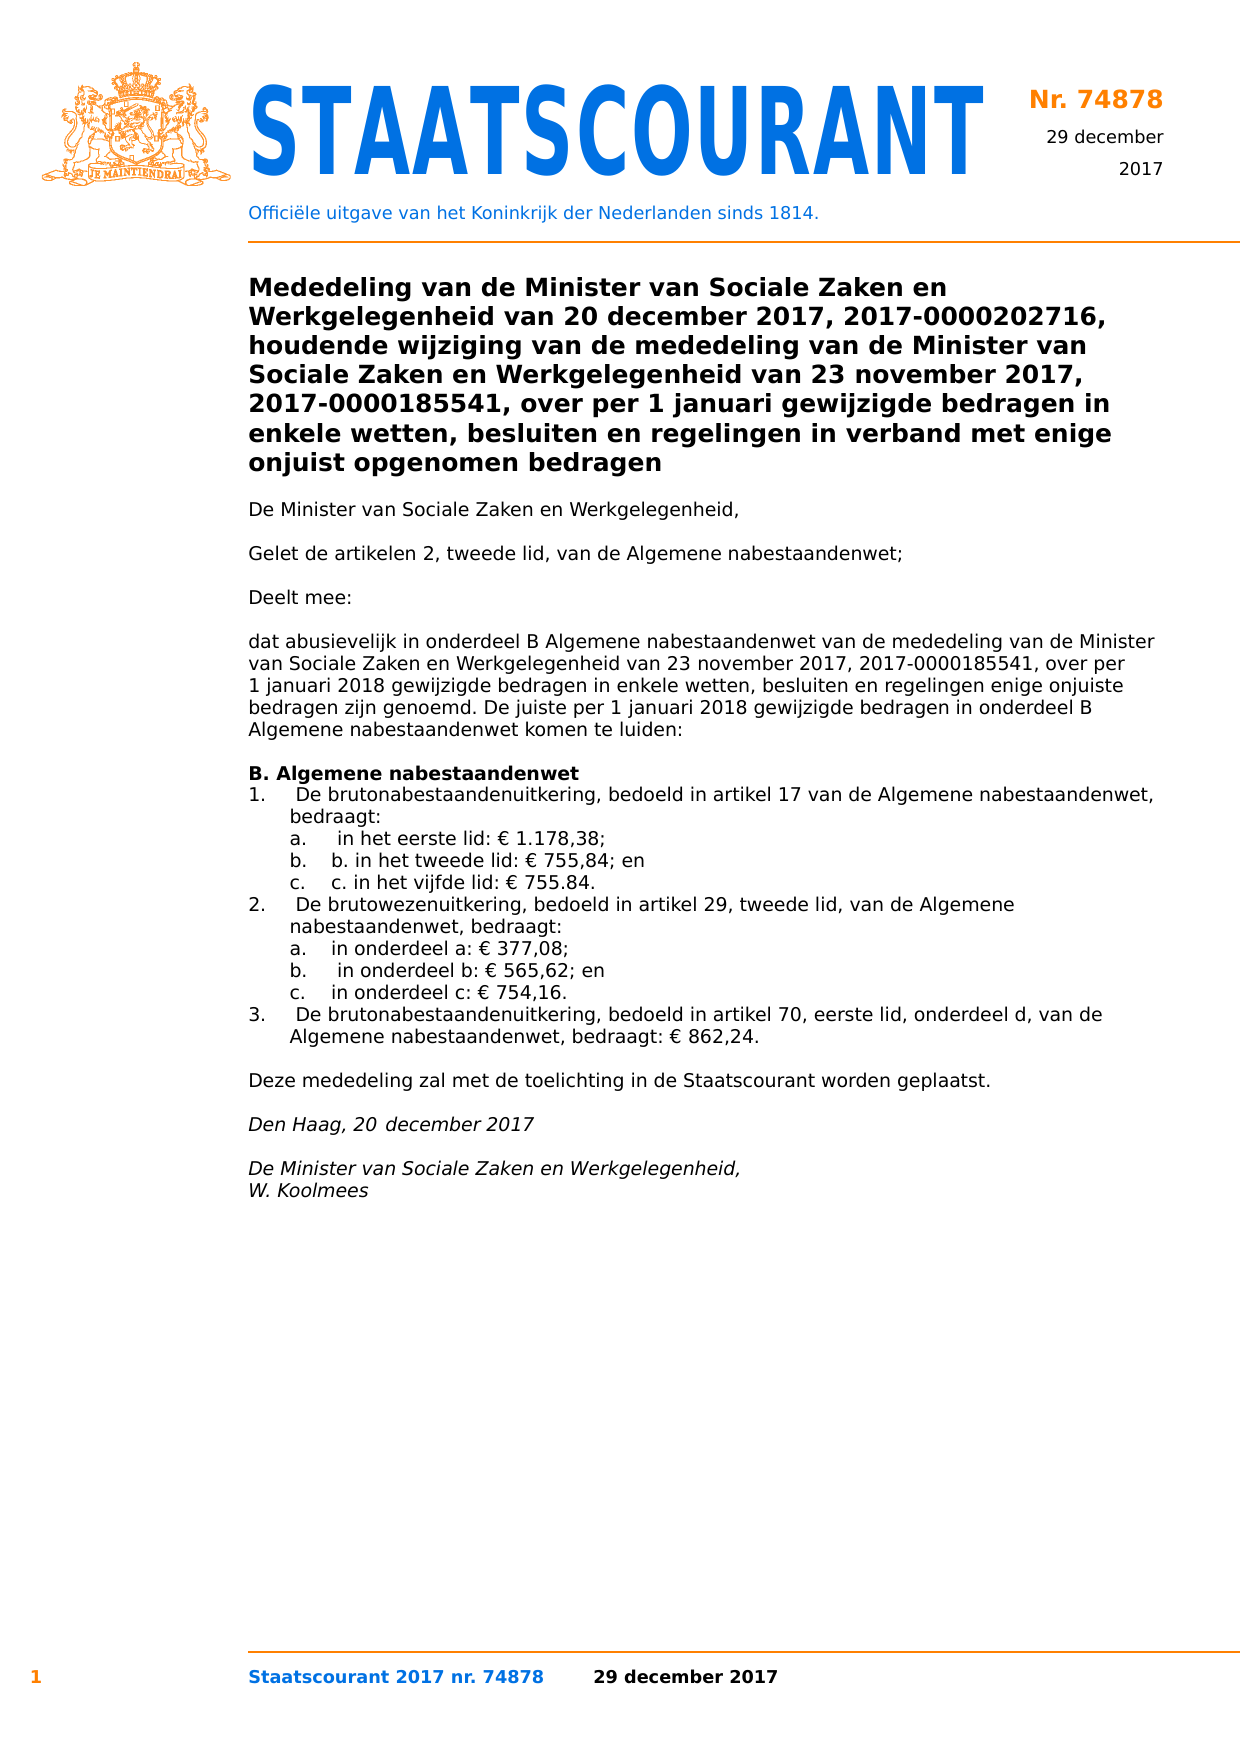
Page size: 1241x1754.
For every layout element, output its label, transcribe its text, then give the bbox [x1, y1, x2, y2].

text dat abusievelijk in onderdeel B Algemene nabestaandenwet van de mededeling van de Minister van Sociale Zaken en Werkgelegenheid van 23 november 2017, 2017-0000185541, over per 1 januari 2018 gewijzigde bedragen in enkele wetten, besluiten en regelingen enige onjuiste bedragen zijn genoemd. De juiste per 1 januari 2018 gewijzigde bedragen in onderdeel B Algemene nabestaandenwet komen te luiden: [248, 631, 1163, 741]
text 2. De brutowezenuitkering, bedoeld in artikel 29, tweede lid, van de Algemene nabestaandenwet, bedraagt: [248, 894, 1163, 938]
text Deze mededeling zal met de toelichting in de Staatscourant worden geplaatst. [248, 1070, 1163, 1092]
text De Minister van Sociale Zaken en Werkgelegenheid, W. Koolmees [248, 1158, 1163, 1202]
text 3. De brutonabestaandenuitkering, bedoeld in artikel 70, eerste lid, onderdeel d, van de Algemene nabestaandenwet, bedraagt: € 862,24. [248, 1004, 1163, 1048]
text b. b. in het tweede lid: € 755,84; en [289, 850, 1163, 872]
text 1. De brutonabestaandenuitkering, bedoeld in artikel 17 van de Algemene nabestaandenwet, bedraagt: [248, 784, 1163, 828]
table_cell 2017 [998, 153, 1240, 203]
text c. in onderdeel c: € 754,16. [289, 982, 1163, 1004]
picture [41, 62, 231, 186]
text B. Algemene nabestaandenwet [248, 762, 1163, 784]
table_cell Officiële uitgave van het Koninkrijk der Nederlanden sinds 1814. [248, 203, 1240, 241]
text Den Haag, 20 december 2017 [248, 1114, 1163, 1136]
subtitle Mededeling van de Minister van Sociale Zaken en Werkgelegenheid van 20 december 2017, 2017-0000202716, houdende wijziging van de mededeling van de Minister van Sociale Zaken en Werkgelegenheid van 23 november 2017, 2017-0000185541, over per 1 januari gewijzigde bedragen in enkele wetten, besluiten en regelingen in verband met enige onjuist opgenomen bedragen [248, 273, 1163, 477]
text c. c. in het vijfde lid: € 755.84. [289, 872, 1163, 894]
text Deelt mee: [248, 587, 1163, 609]
table_cell 29 december [998, 121, 1240, 153]
table_header [25, 62, 248, 241]
table_header Nr. 74878 [998, 62, 1240, 121]
text De Minister van Sociale Zaken en Werkgelegenheid, [248, 499, 1163, 521]
text a. in het eerste lid: € 1.178,38; [289, 828, 1163, 850]
table_header STAATSCOURANT [248, 62, 998, 203]
text Gelet de artikelen 2, tweede lid, van de Algemene nabestaandenwet; [248, 543, 1163, 565]
text a. in onderdeel a: € 377,08; [289, 938, 1163, 960]
text b. in onderdeel b: € 565,62; en [289, 960, 1163, 982]
